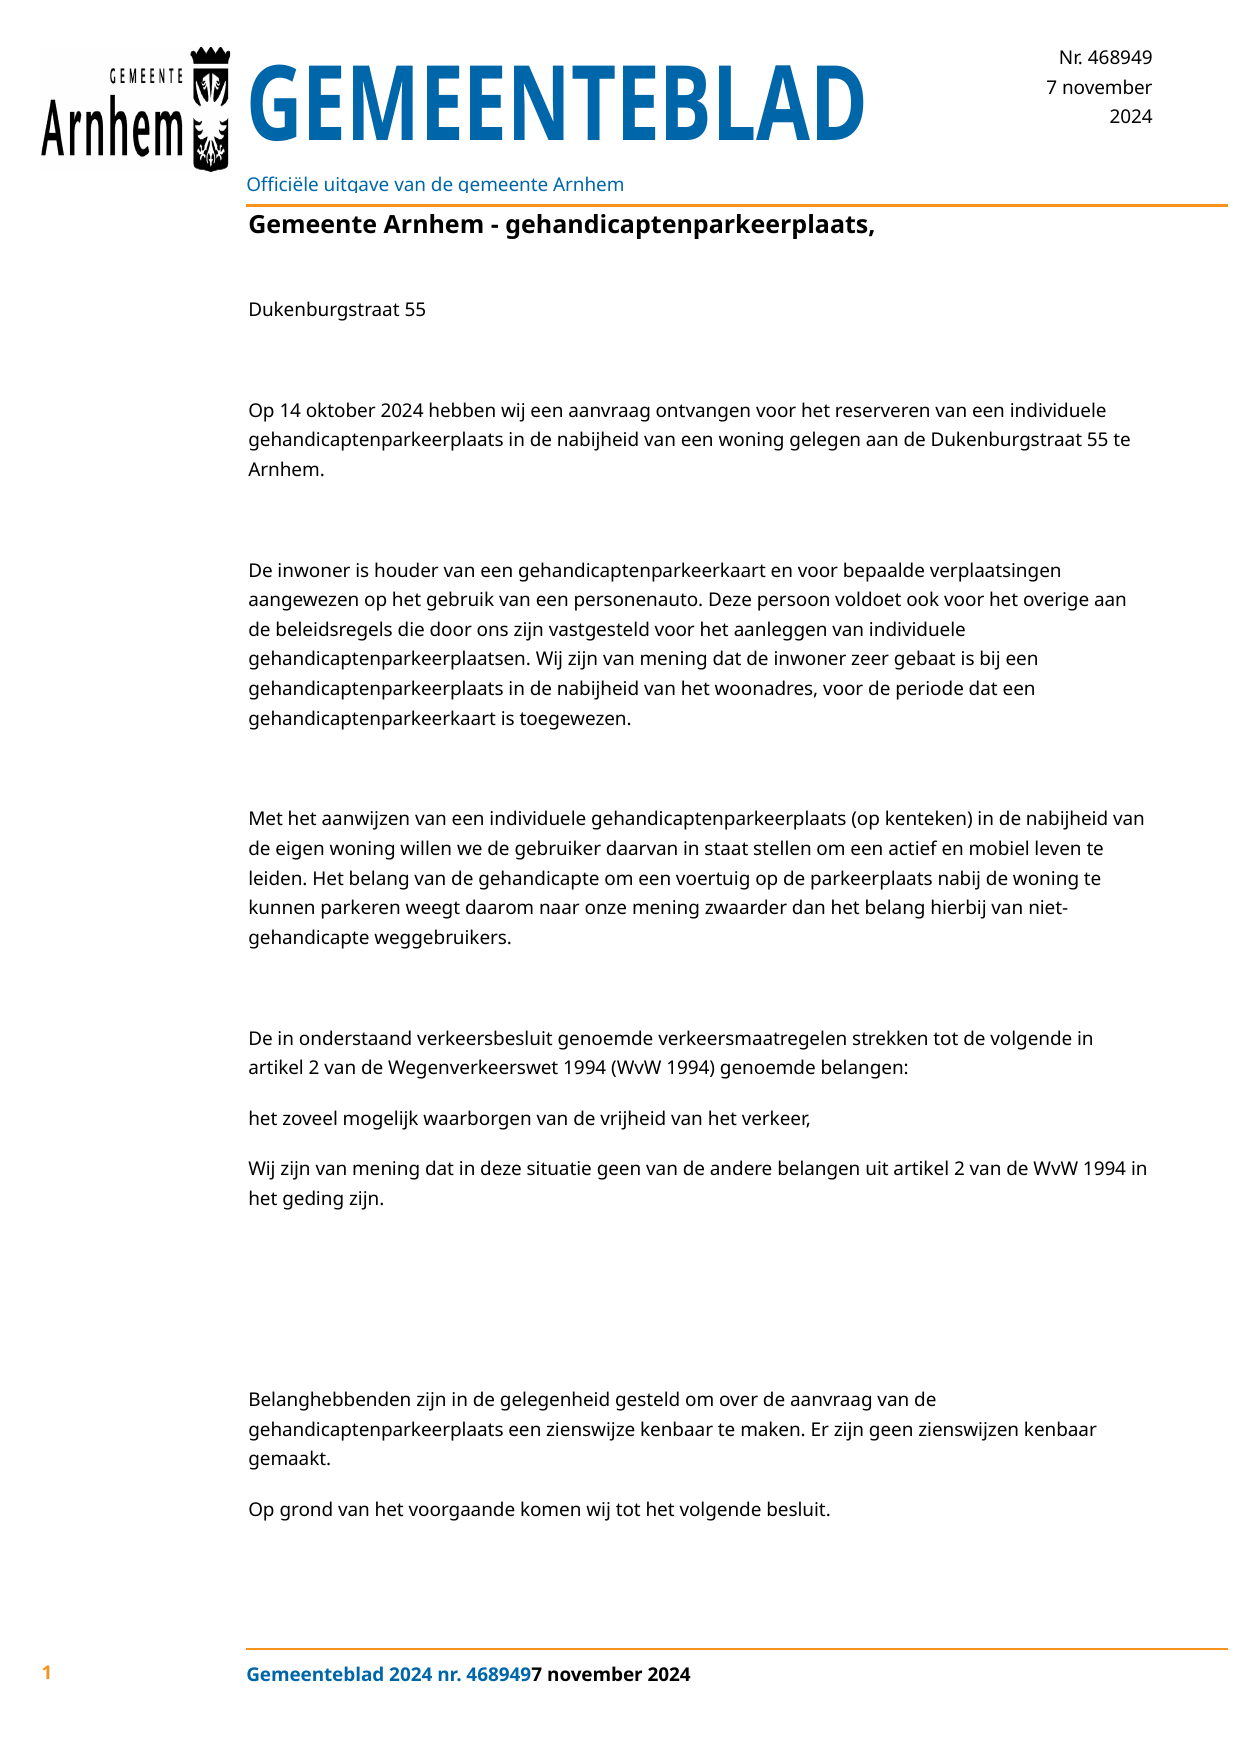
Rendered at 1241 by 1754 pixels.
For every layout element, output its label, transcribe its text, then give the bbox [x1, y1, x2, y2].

picture [41, 47, 231, 172]
text Wij zijn van mening dat in deze situatie geen van de andere belangen uit artikel 2 van de WvW 1994 in het geding zijn. [248, 1155, 1152, 1211]
text het zoveel mogelijk waarborgen van de vrijheid van het verkeer, [248, 1105, 1152, 1131]
text Belanghebbenden zijn in de gelegenheid gesteld om over de aanvraag van de gehandicaptenparkeerplaats een zienswijze kenbaar te maken. Er zijn geen zienswijzen kenbaar gemaakt. [248, 1386, 1152, 1471]
text Op grond van het voorgaande komen wij tot het volgende besluit. [248, 1496, 1152, 1522]
text De in onderstaand verkeersbesluit genoemde verkeersmaatregelen strekken tot de volgende in artikel 2 van de Wegenverkeerswet 1994 (WvW 1994) genoemde belangen: [248, 1025, 1152, 1080]
text Op 14 oktober 2024 hebben wij een aanvraag ontvangen voor het reserveren van een individuele gehandicaptenparkeerplaats in de nabijheid van een woning gelegen aan de Dukenburgstraat 55 te Arnhem. [248, 397, 1152, 482]
text Gemeente Arnhem - gehandicaptenparkeerplaats, [248, 207, 1152, 241]
text De inwoner is houder van een gehandicaptenparkeerkaart en voor bepaalde verplaatsingen aangewezen op het gebruik van een personenauto. Deze persoon voldoet ook voor het overige aan de beleidsregels die door ons zijn vastgesteld voor het aanleggen van individuele gehandicaptenparkeerplaatsen. Wij zijn van mening dat de inwoner zeer gebaat is bij een gehandicaptenparkeerplaats in de nabijheid van het woonadres, voor de periode dat een gehandicaptenparkeerkaart is toegewezen. [248, 557, 1152, 731]
text Dukenburgstraat 55 [248, 296, 1152, 322]
text Met het aanwijzen van een individuele gehandicaptenparkeerplaats (op kenteken) in de nabijheid van de eigen woning willen we de gebruiker daarvan in staat stellen om een actief en mobiel leven te leiden. Het belang van de gehandicapte om een voertuig op de parkeerplaats nabij de woning te kunnen parkeren weegt daarom naar onze mening zwaarder dan het belang hierbij van niet-gehandicapte weggebruikers. [248, 806, 1152, 950]
